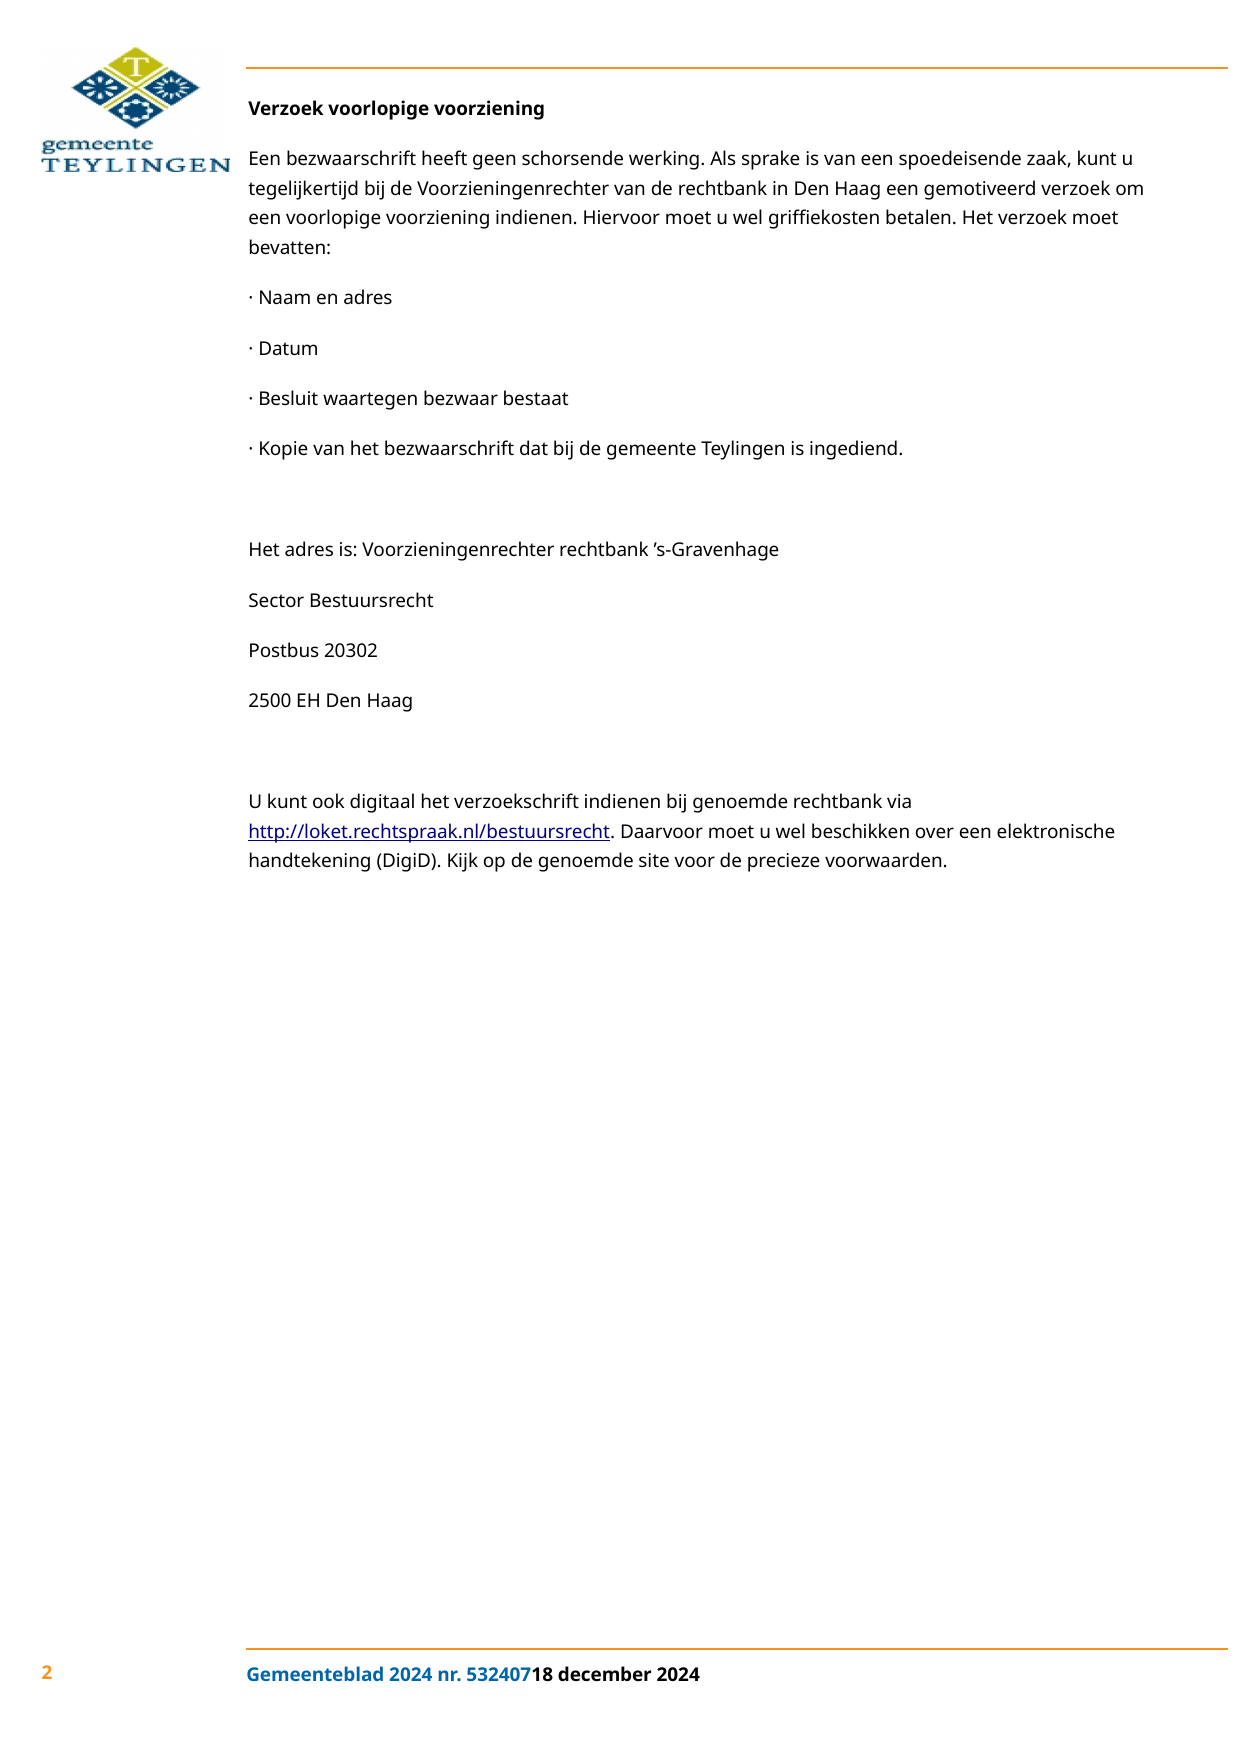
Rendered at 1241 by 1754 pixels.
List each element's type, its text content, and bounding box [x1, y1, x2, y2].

text · Kopie van het bezwaarschrift dat bij de gemeente Teylingen is ingediend. [248, 436, 1152, 461]
text 2500 EH Den Haag [248, 688, 1152, 713]
picture [41, 47, 231, 172]
text U kunt ook digitaal het verzoekschrift indienen bij genoemde rechtbank via http://loket.rechtspraak.nl/bestuursrecht. Daarvoor moet u wel beschikken over een elektronische handtekening (DigiD). Kijk op de genoemde site voor de precieze voorwaarden. [248, 788, 1152, 873]
text Het adres is: Voorzieningenrechter rechtbank ’s-Gravenhage [248, 536, 1152, 562]
text Postbus 20302 [248, 637, 1152, 663]
text · Besluit waartegen bezwaar bestaat [248, 385, 1152, 411]
text Een bezwaarschrift heeft geen schorsende werking. Als sprake is van een spoedeisende zaak, kunt u tegelijkertijd bij de Voorzieningenrechter van de rechtbank in Den Haag een gemotiveerd verzoek om een voorlopige voorziening indienen. Hiervoor moet u wel griffiekosten betalen. Het verzoek moet bevatten: [248, 145, 1152, 260]
text Sector Bestuursrecht [248, 587, 1152, 613]
text · Naam en adres [248, 284, 1152, 310]
text Verzoek voorlopige voorziening [248, 95, 1152, 121]
text · Datum [248, 335, 1152, 361]
